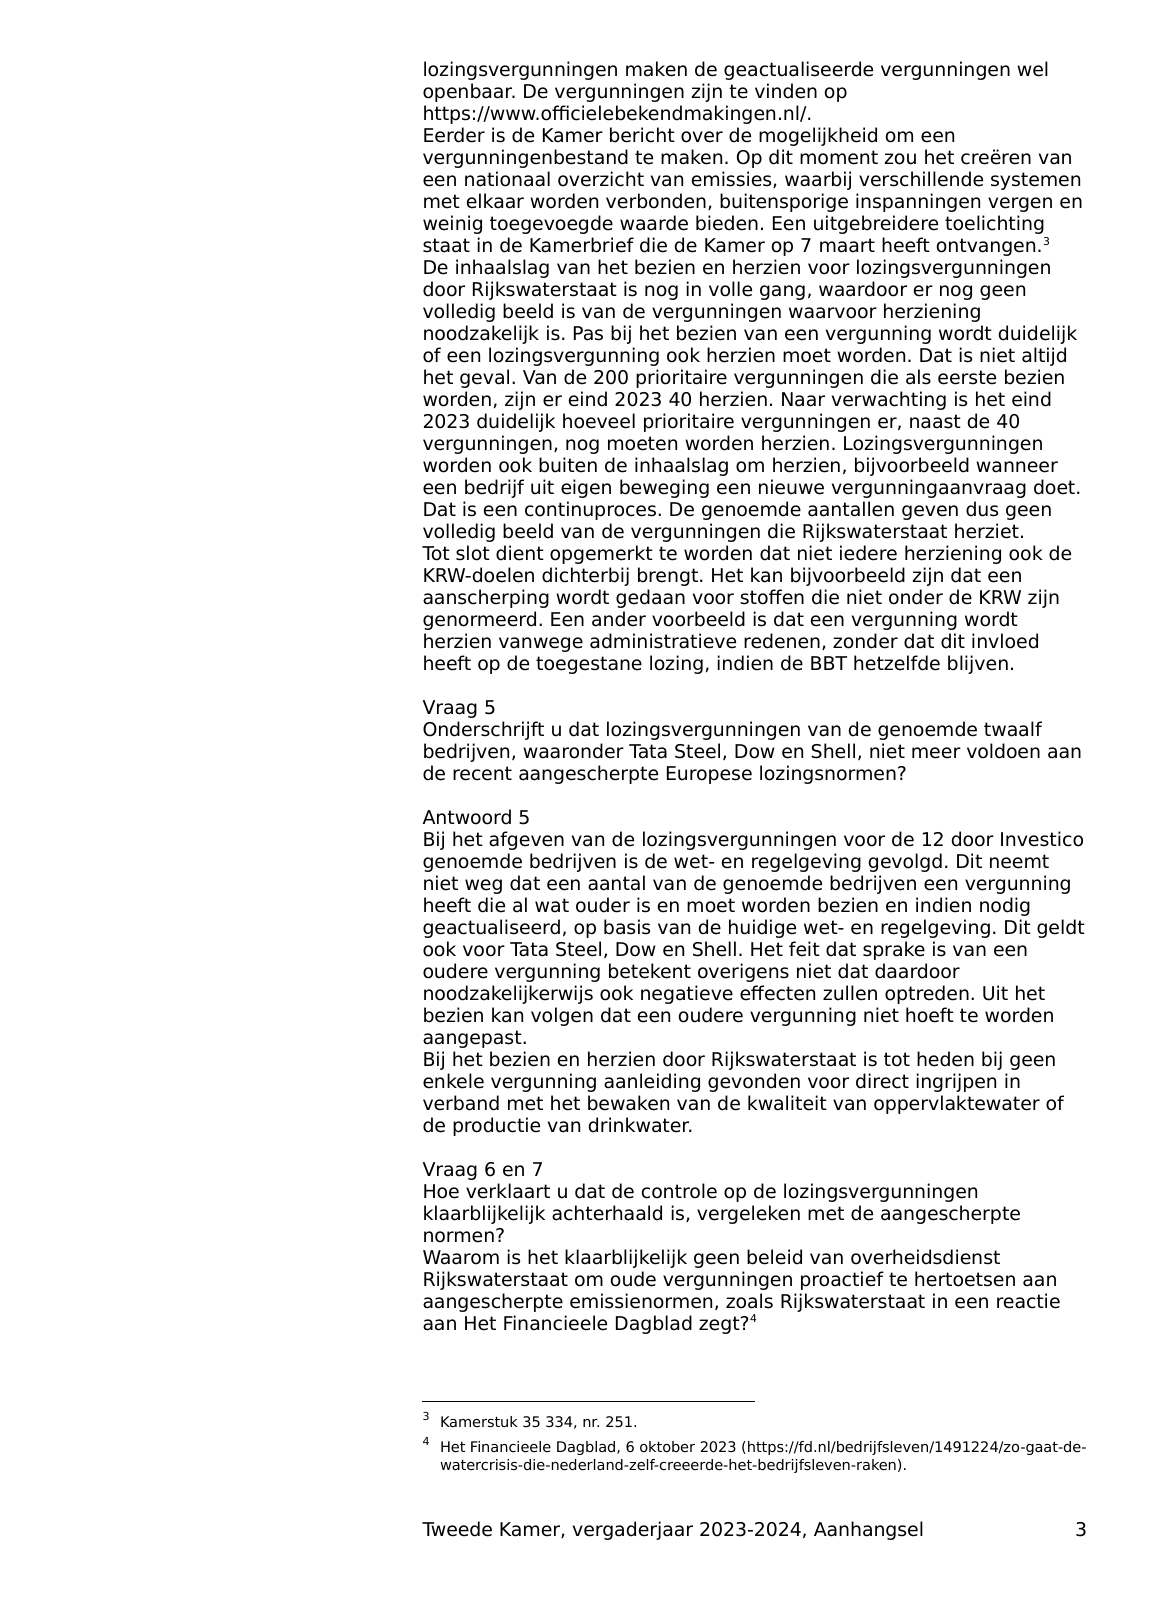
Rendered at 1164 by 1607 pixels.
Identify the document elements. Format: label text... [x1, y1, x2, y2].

text lozingsvergunningen maken de geactualiseerde vergunningen wel openbaar. De vergunningen zijn te vinden op https://www.officielebekendmakingen.nl/. [422, 59, 1087, 125]
text Vraag 5 [422, 697, 1087, 719]
text Vraag 6 en 7 [422, 1159, 1087, 1181]
text Hoe verklaart u dat de controle op de lozingsvergunningen klaarblijkelijk achterhaald is, vergeleken met de aangescherpte normen? [422, 1181, 1087, 1247]
text Tot slot dient opgemerkt te worden dat niet iedere herziening ook de KRW-doelen dichterbij brengt. Het kan bijvoorbeeld zijn dat een aanscherping wordt gedaan voor stoffen die niet onder de KRW zijn genormeerd. Een ander voorbeeld is dat een vergunning wordt herzien vanwege administratieve redenen, zonder dat dit invloed heeft op de toegestane lozing, indien de BBT hetzelfde blijven. [422, 543, 1087, 674]
text Antwoord 5 [422, 807, 1087, 829]
text Bij het bezien en herzien door Rijkswaterstaat is tot heden bij geen enkele vergunning aanleiding gevonden voor direct ingrijpen in verband met het bewaken van de kwaliteit van oppervlaktewater of de productie van drinkwater. [422, 1048, 1087, 1136]
text Onderschrijft u dat lozingsvergunningen van de genoemde twaalf bedrijven, waaronder Tata Steel, Dow en Shell, niet meer voldoen aan de recent aangescherpte Europese lozingsnormen? [422, 719, 1087, 784]
text Kamerstuk 35 334, nr. 251. [422, 1410, 1087, 1432]
text Het Financieele Dagblad, 6 oktober 2023 (https://fd.nl/bedrijfsleven/1491224/zo-gaat-de-watercrisis-die-nederland-zelf-creeerde-het-bedrijfsleven-raken). [422, 1435, 1087, 1474]
text Eerder is de Kamer bericht over de mogelijkheid om een vergunningenbestand te maken. Op dit moment zou het creëren van een nationaal overzicht van emissies, waarbij verschillende systemen met elkaar worden verbonden, buitensporige inspanningen vergen en weinig toegevoegde waarde bieden. Een uitgebreidere toelichting staat in de Kamerbrief die de Kamer op 7 maart heeft ontvangen. [422, 125, 1087, 257]
text Waarom is het klaarblijkelijk geen beleid van overheidsdienst Rijkswaterstaat om oude vergunningen proactief te hertoetsen aan aangescherpte emissienormen, zoals Rijkswaterstaat in een reactie aan Het Financieele Dagblad zegt? [422, 1247, 1087, 1334]
text De inhaalslag van het bezien en herzien voor lozingsvergunningen door Rijkswaterstaat is nog in volle gang, waardoor er nog geen volledig beeld is van de vergunningen waarvoor herziening noodzakelijk is. Pas bij het bezien van een vergunning wordt duidelijk of een lozingsvergunning ook herzien moet worden. Dat is niet altijd het geval. Van de 200 prioritaire vergunningen die als eerste bezien worden, zijn er eind 2023 40 herzien. Naar verwachting is het eind 2023 duidelijk hoeveel prioritaire vergunningen er, naast de 40 vergunningen, nog moeten worden herzien. Lozingsvergunningen worden ook buiten de inhaalslag om herzien, bijvoorbeeld wanneer een bedrijf uit eigen beweging een nieuwe vergunningaanvraag doet. Dat is een continuproces. De genoemde aantallen geven dus geen volledig beeld van de vergunningen die Rijkswaterstaat herziet. [422, 257, 1087, 543]
text Bij het afgeven van de lozingsvergunningen voor de 12 door Investico genoemde bedrijven is de wet- en regelgeving gevolgd. Dit neemt niet weg dat een aantal van de genoemde bedrijven een vergunning heeft die al wat ouder is en moet worden bezien en indien nodig geactualiseerd, op basis van de huidige wet- en regelgeving. Dit geldt ook voor Tata Steel, Dow en Shell. Het feit dat sprake is van een oudere vergunning betekent overigens niet dat daardoor noodzakelijkerwijs ook negatieve effecten zullen optreden. Uit het bezien kan volgen dat een oudere vergunning niet hoeft te worden aangepast. [422, 829, 1087, 1048]
